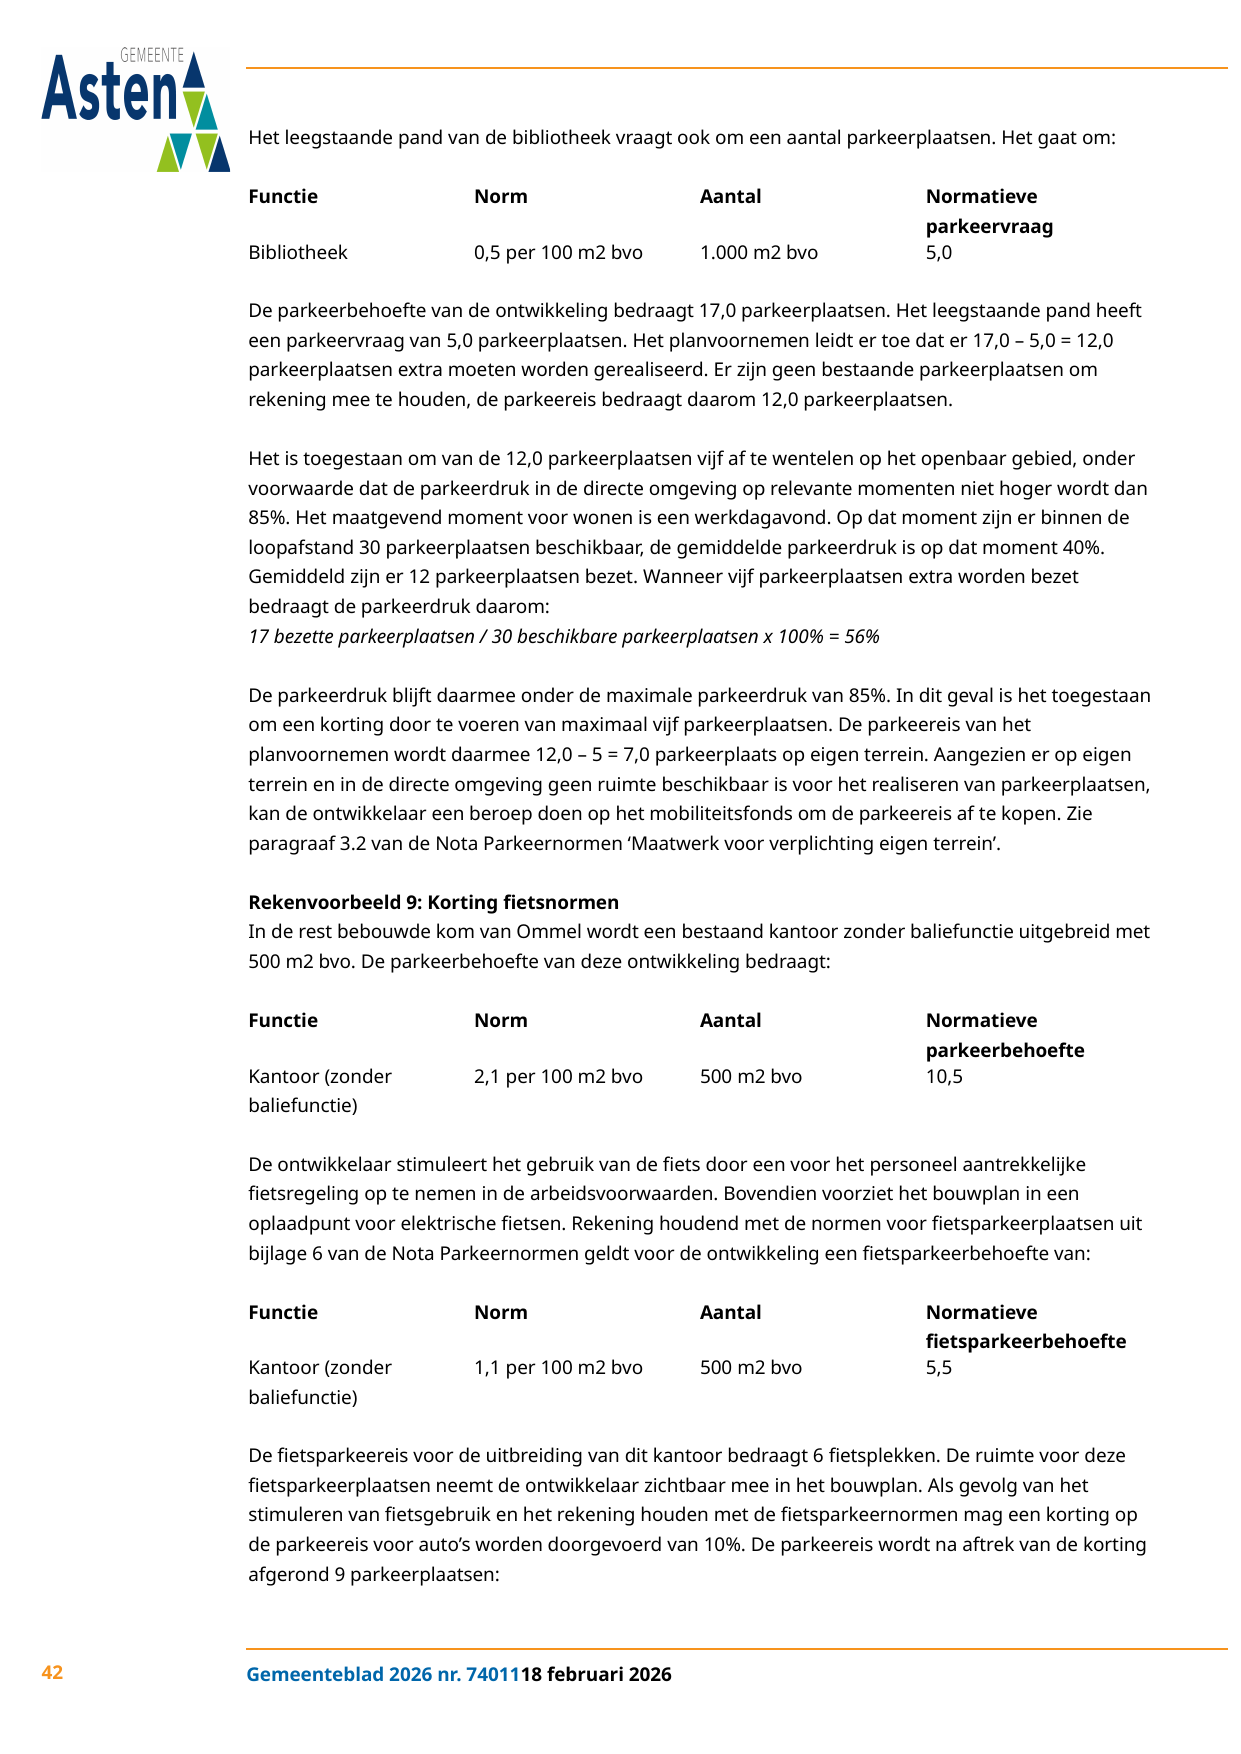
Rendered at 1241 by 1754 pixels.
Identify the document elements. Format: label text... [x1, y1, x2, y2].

table_header Functie [248, 1008, 474, 1063]
table_header Functie [248, 1299, 474, 1354]
table_cell Kantoor (zonder baliefunctie) [248, 1354, 474, 1410]
text In de rest bebouwde kom van Ommel wordt een bestaand kantoor zonder baliefunctie uitgebreid met 500 m2 bvo. De parkeerbehoefte van deze ontwikkeling bedraagt: [248, 919, 1152, 974]
table_header Functie [248, 184, 474, 239]
text De parkeerbehoefte van de ontwikkeling bedraagt 17,0 parkeerplaatsen. Het leegstaande pand heeft een parkeervraag van 5,0 parkeerplaatsen. Het planvoornemen leidt er toe dat er 17,0 – 5,0 = 12,0 parkeerplaatsen extra moeten worden gerealiseerd. Er zijn geen bestaande parkeerplaatsen om rekening mee te houden, de parkeereis bedraagt daarom 12,0 parkeerplaatsen. [248, 297, 1152, 412]
table_cell 0,5 per 100 m2 bvo [474, 239, 700, 265]
table_header Norm [474, 184, 700, 239]
table_cell 5,0 [926, 239, 1152, 265]
table_cell Kantoor (zonder baliefunctie) [248, 1063, 474, 1118]
table_cell 5,5 [926, 1354, 1152, 1410]
table_header Aantal [700, 1299, 926, 1354]
table_cell Bibliotheek [248, 239, 474, 265]
text Het leegstaande pand van de bibliotheek vraagt ook om een aantal parkeerplaatsen. Het gaat om: [248, 124, 1152, 150]
text Rekenvoorbeeld 9: Korting fietsnormen [248, 889, 1152, 915]
table_header Aantal [700, 1008, 926, 1063]
table_cell 10,5 [926, 1063, 1152, 1118]
text De parkeerdruk blijft daarmee onder de maximale parkeerdruk van 85%. In dit geval is het toegestaan om een korting door te voeren van maximaal vijf parkeerplaatsen. De parkeereis van het planvoornemen wordt daarmee 12,0 – 5 = 7,0 parkeerplaats op eigen terrein. Aangezien er op eigen terrein en in de directe omgeving geen ruimte beschikbaar is voor het realiseren van parkeerplaatsen, kan de ontwikkelaar een beroep doen op het mobiliteitsfonds om de parkeereis af te kopen. Zie paragraaf 3.2 van de Nota Parkeernormen ‘Maatwerk voor verplichting eigen terrein’. [248, 682, 1152, 856]
table_header Norm [474, 1299, 700, 1354]
picture [41, 47, 231, 172]
table_header Norm [474, 1008, 700, 1063]
table_header Normatieve fietsparkeerbehoefte [926, 1299, 1152, 1354]
table_cell 2,1 per 100 m2 bvo [474, 1063, 700, 1118]
text De fietsparkeereis voor de uitbreiding van dit kantoor bedraagt 6 fietsplekken. De ruimte voor deze fietsparkeerplaatsen neemt de ontwikkelaar zichtbaar mee in het bouwplan. Als gevolg van het stimuleren van fietsgebruik en het rekening houden met de fietsparkeernormen mag een korting op de parkeereis voor auto’s worden doorgevoerd van 10%. De parkeereis wordt na aftrek van de korting afgerond 9 parkeerplaatsen: [248, 1442, 1152, 1587]
table_cell 1.000 m2 bvo [700, 239, 926, 265]
table_header Normatieve parkeervraag [926, 184, 1152, 239]
table_cell 500 m2 bvo [700, 1063, 926, 1118]
table_cell 500 m2 bvo [700, 1354, 926, 1410]
text De ontwikkelaar stimuleert het gebruik van de fiets door een voor het personeel aantrekkelijke fietsregeling op te nemen in de arbeidsvoorwaarden. Bovendien voorziet het bouwplan in een oplaadpunt voor elektrische fietsen. Rekening houdend met de normen voor fietsparkeerplaatsen uit bijlage 6 van de Nota Parkeernormen geldt voor de ontwikkeling een fietsparkeerbehoefte van: [248, 1151, 1152, 1266]
text Het is toegestaan om van de 12,0 parkeerplaatsen vijf af te wentelen op het openbaar gebied, onder voorwaarde dat de parkeerdruk in de directe omgeving op relevante momenten niet hoger wordt dan 85%. Het maatgevend moment voor wonen is een werkdagavond. Op dat moment zijn er binnen de loopafstand 30 parkeerplaatsen beschikbaar, de gemiddelde parkeerdruk is op dat moment 40%. Gemiddeld zijn er 12 parkeerplaatsen bezet. Wanneer vijf parkeerplaatsen extra worden bezet bedraagt de parkeerdruk daarom: [248, 445, 1152, 619]
table_cell 1,1 per 100 m2 bvo [474, 1354, 700, 1410]
text 17 bezette parkeerplaatsen / 30 beschikbare parkeerplaatsen x 100% = 56% [248, 623, 1152, 649]
table_header Normatieve parkeerbehoefte [926, 1008, 1152, 1063]
table_header Aantal [700, 184, 926, 239]
